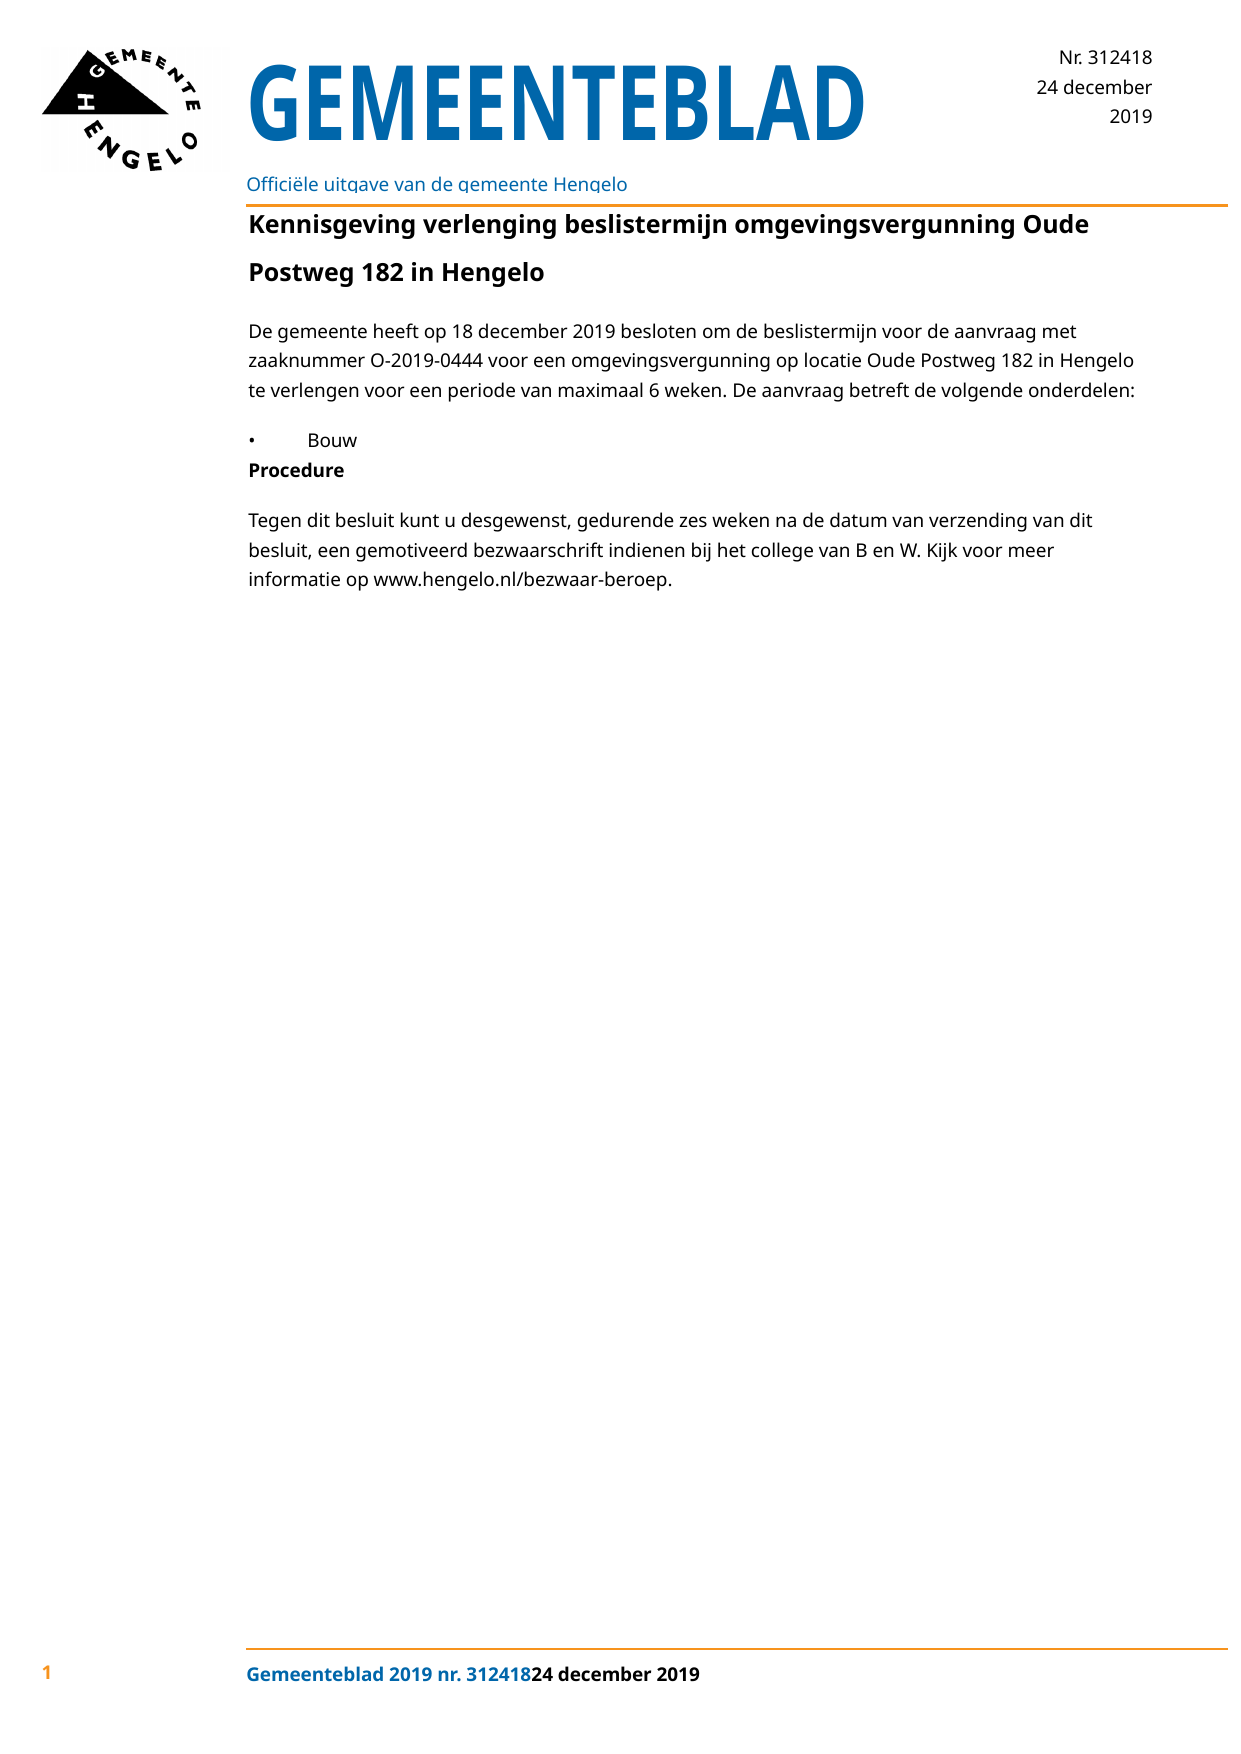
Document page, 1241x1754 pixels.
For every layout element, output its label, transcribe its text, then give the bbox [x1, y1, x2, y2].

text Tegen dit besluit kunt u desgewenst, gedurende zes weken na de datum van verzending van dit besluit, een gemotiveerd bezwaarschrift indienen bij het college van B en W. Kijk voor meer informatie op www.hengelo.nl/bezwaar-beroep. [248, 507, 1152, 592]
text Kennisgeving verlenging beslistermijn omgevingsvergunning Oude Postweg 182 in Hengelo [248, 207, 1152, 288]
picture [41, 47, 231, 172]
list Bouw [248, 427, 1152, 453]
text De gemeente heeft op 18 december 2019 besloten om de beslistermijn voor de aanvraag met zaaknummer O-2019-0444 voor een omgevingsvergunning op locatie Oude Postweg 182 in Hengelo te verlengen voor een periode van maximaal 6 weken. De aanvraag betreft de volgende onderdelen: [248, 318, 1152, 403]
text Procedure [248, 457, 1152, 483]
